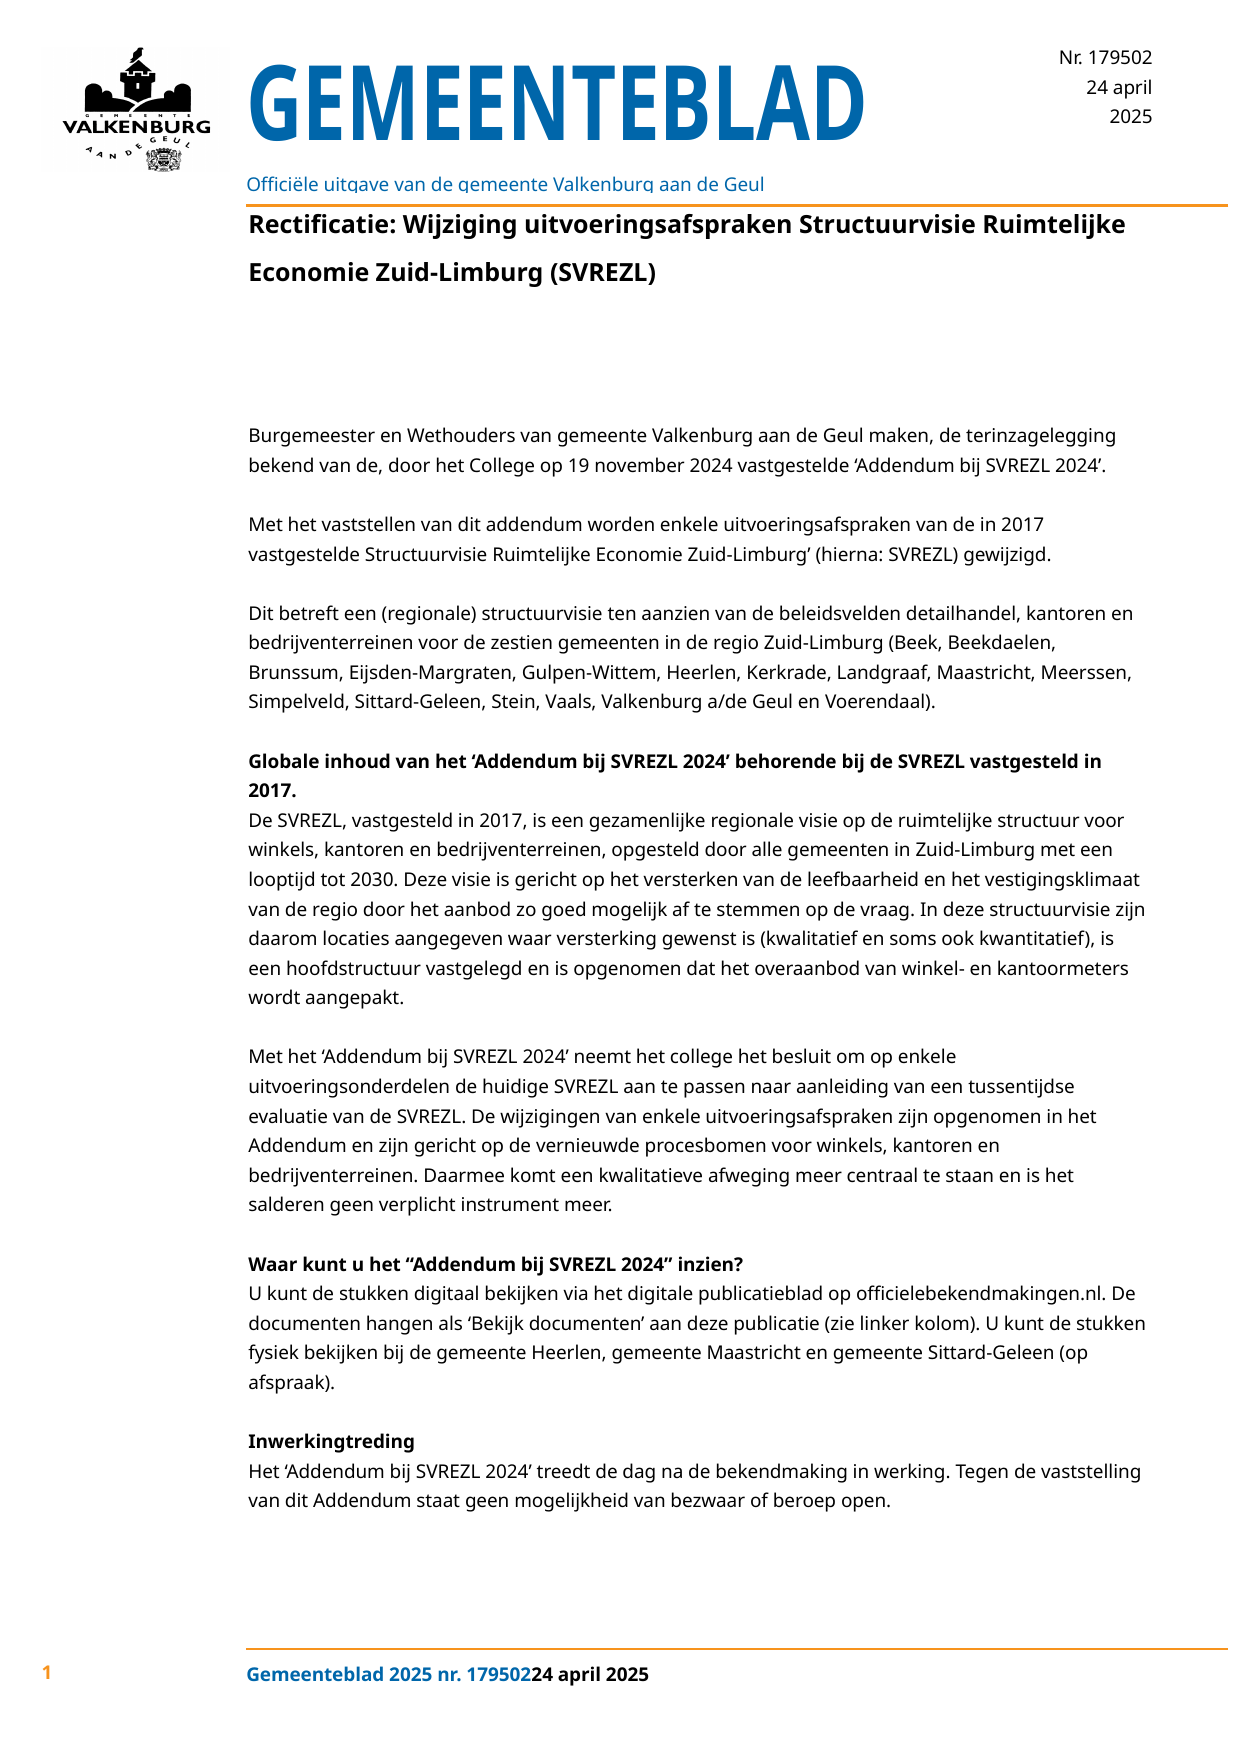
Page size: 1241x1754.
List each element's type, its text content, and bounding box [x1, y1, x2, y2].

text Rectificatie: Wijziging uitvoeringsafspraken Structuurvisie Ruimtelijke Economie Zuid-Limburg (SVREZL) [248, 207, 1152, 288]
text Het ‘Addendum bij SVREZL 2024’ treedt de dag na de bekendmaking in werking. Tegen de vaststelling van dit Addendum staat geen mogelijkheid van bezwaar of beroep open. [248, 1458, 1152, 1513]
text Burgemeester en Wethouders van gemeente Valkenburg aan de Geul maken, de terinzagelegging bekend van de, door het College op 19 november 2024 vastgestelde ‘Addendum bij SVREZL 2024’. [248, 422, 1152, 478]
text Inwerkingtreding [248, 1428, 1152, 1454]
text Met het vaststellen van dit addendum worden enkele uitvoeringsafspraken van de in 2017 vastgestelde Structuurvisie Ruimtelijke Economie Zuid-Limburg’ (hierna: SVREZL) gewijzigd. [248, 511, 1152, 567]
text U kunt de stukken digitaal bekijken via het digitale publicatieblad op officielebekendmakingen.nl. De documenten hangen als ‘Bekijk documenten’ aan deze publicatie (zie linker kolom). U kunt de stukken fysiek bekijken bij de gemeente Heerlen, gemeente Maastricht en gemeente Sittard-Geleen (op afspraak). [248, 1280, 1152, 1395]
text De SVREZL, vastgesteld in 2017, is een gezamenlijke regionale visie op de ruimtelijke structuur voor winkels, kantoren en bedrijventerreinen, opgesteld door alle gemeenten in Zuid-Limburg met een looptijd tot 2030. Deze visie is gericht op het versterken van de leefbaarheid en het vestigingsklimaat van de regio door het aanbod zo goed mogelijk af te stemmen op de vraag. In deze structuurvisie zijn daarom locaties aangegeven waar versterking gewenst is (kwalitatief en soms ook kwantitatief), is een hoofdstructuur vastgelegd en is opgenomen dat het overaanbod van winkel- en kantoormeters wordt aangepakt. [248, 807, 1152, 1010]
text Met het ‘Addendum bij SVREZL 2024’ neemt het college het besluit om op enkele uitvoeringsonderdelen de huidige SVREZL aan te passen naar aanleiding van een tussentijdse evaluatie van de SVREZL. De wijzigingen van enkele uitvoeringsafspraken zijn opgenomen in het Addendum en zijn gericht op de vernieuwde procesbomen voor winkels, kantoren en bedrijventerreinen. Daarmee komt een kwalitatieve afweging meer centraal te staan en is het salderen geen verplicht instrument meer. [248, 1044, 1152, 1217]
text Globale inhoud van het ‘Addendum bij SVREZL 2024’ behorende bij de SVREZL vastgesteld in 2017. [248, 748, 1152, 803]
picture [41, 47, 231, 172]
text Dit betreft een (regionale) structuurvisie ten aanzien van de beleidsvelden detailhandel, kantoren en bedrijventerreinen voor de zestien gemeenten in de regio Zuid-Limburg (Beek, Beekdaelen, Brunssum, Eijsden-Margraten, Gulpen-Wittem, Heerlen, Kerkrade, Landgraaf, Maastricht, Meerssen, Simpelveld, Sittard-Geleen, Stein, Vaals, Valkenburg a/de Geul en Voerendaal). [248, 600, 1152, 714]
text Waar kunt u het “Addendum bij SVREZL 2024” inzien? [248, 1251, 1152, 1277]
